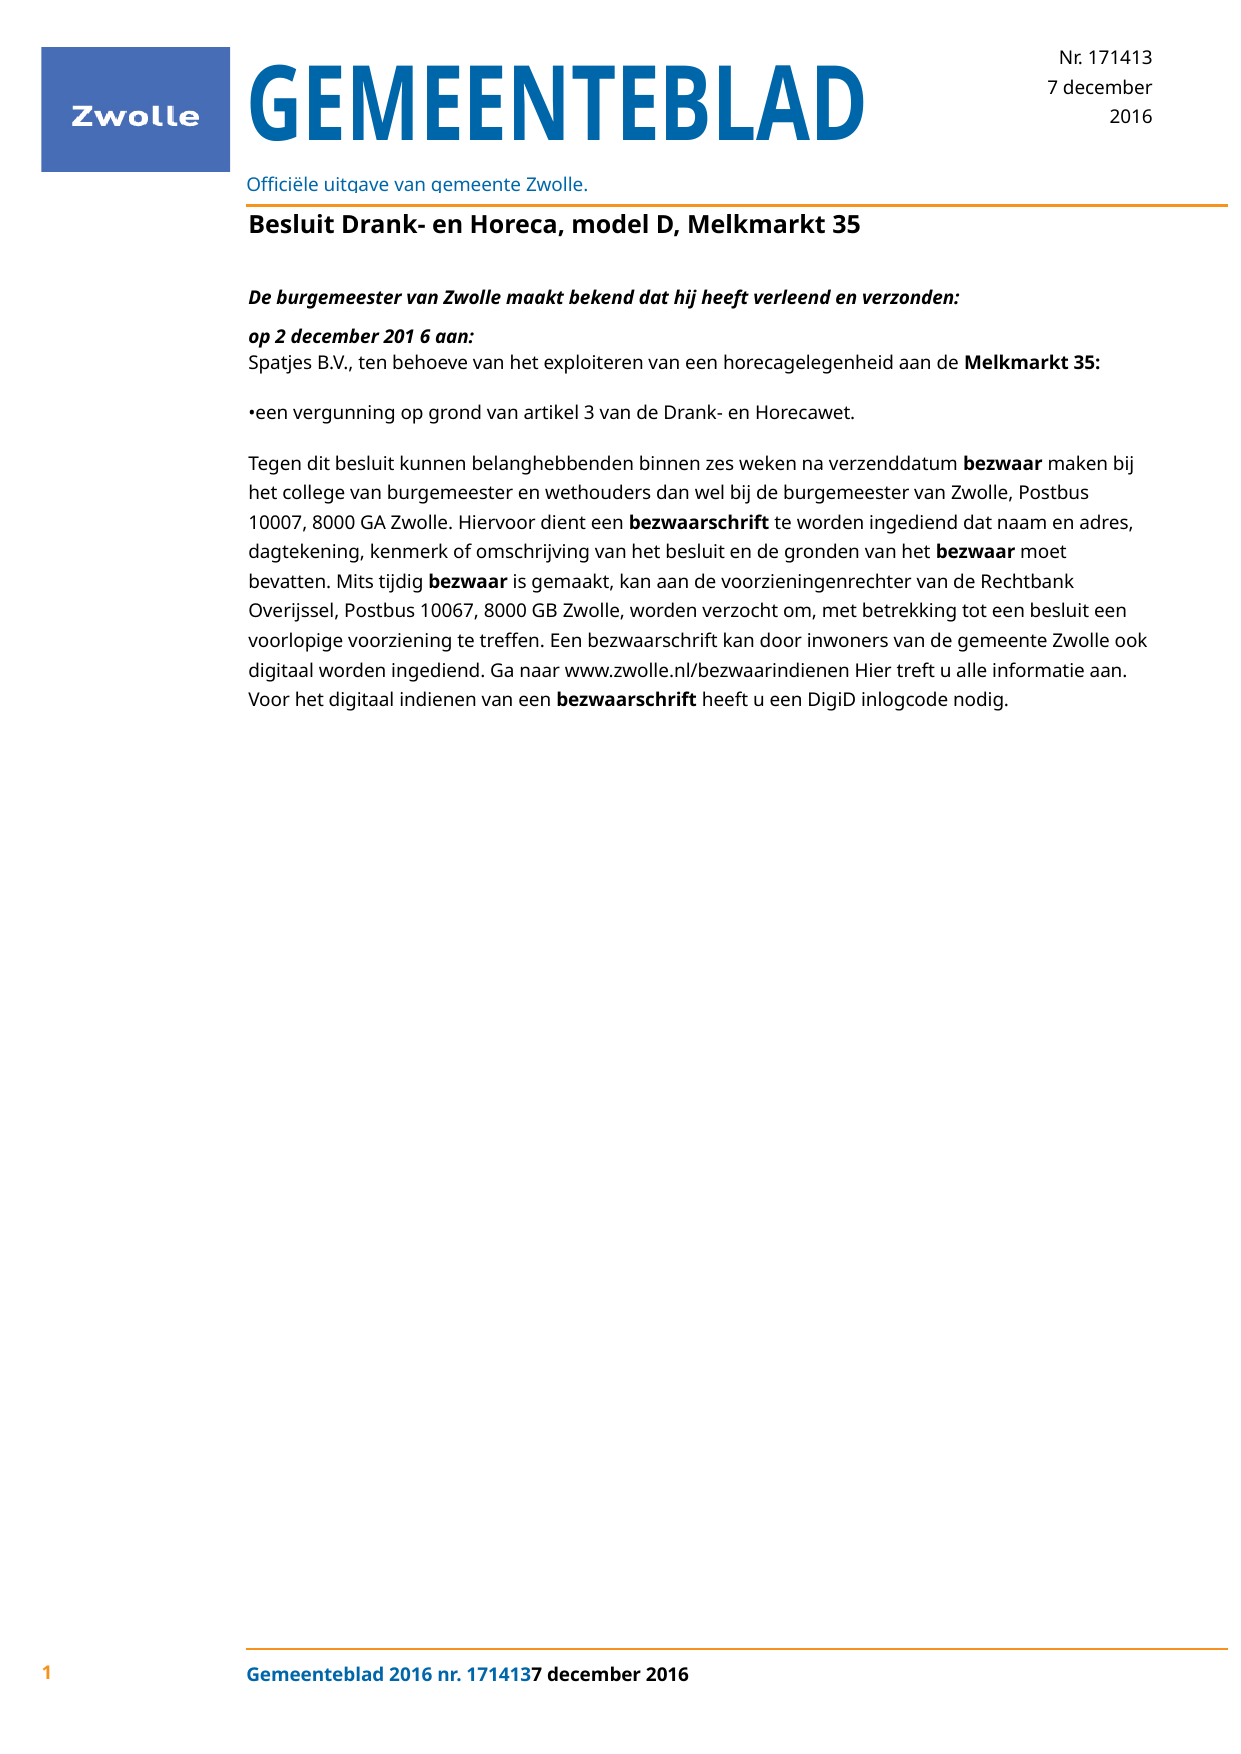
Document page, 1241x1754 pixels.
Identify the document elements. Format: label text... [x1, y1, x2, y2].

text De burgemeester van Zwolle maakt bekend dat hij heeft verleend en verzonden: [248, 284, 1152, 309]
text Besluit Drank- en Horeca, model D, Melkmarkt 35 [248, 207, 1152, 241]
text op 2 december 201 6 aan: [248, 323, 1152, 349]
text •een vergunning op grond van artikel 3 van de Drank- en Horecawet. [248, 399, 1152, 425]
picture [41, 47, 231, 172]
text Spatjes B.V., ten behoeve van het exploiteren van een horecagelegenheid aan de Melkmarkt 35: [248, 349, 1152, 374]
text Tegen dit besluit kunnen belanghebbenden binnen zes weken na verzenddatum bezwaar maken bij het college van burgemeester en wethouders dan wel bij de burgemeester van Zwolle, Postbus 10007, 8000 GA Zwolle. Hiervoor dient een bezwaarschrift te worden ingediend dat naam en adres, dagtekening, kenmerk of omschrijving van het besluit en de gronden van het bezwaar moet bevatten. Mits tijdig bezwaar is gemaakt, kan aan de voorzieningenrechter van de Rechtbank Overijssel, Postbus 10067, 8000 GB Zwolle, worden verzocht om, met betrekking tot een besluit een voorlopige voorziening te treffen. Een bezwaarschrift kan door inwoners van de gemeente Zwolle ook digitaal worden ingediend. Ga naar www.zwolle.nl/bezwaarindienen Hier treft u alle informatie aan. Voor het digitaal indienen van een bezwaarschrift heeft u een DigiD inlogcode nodig. [248, 450, 1152, 712]
